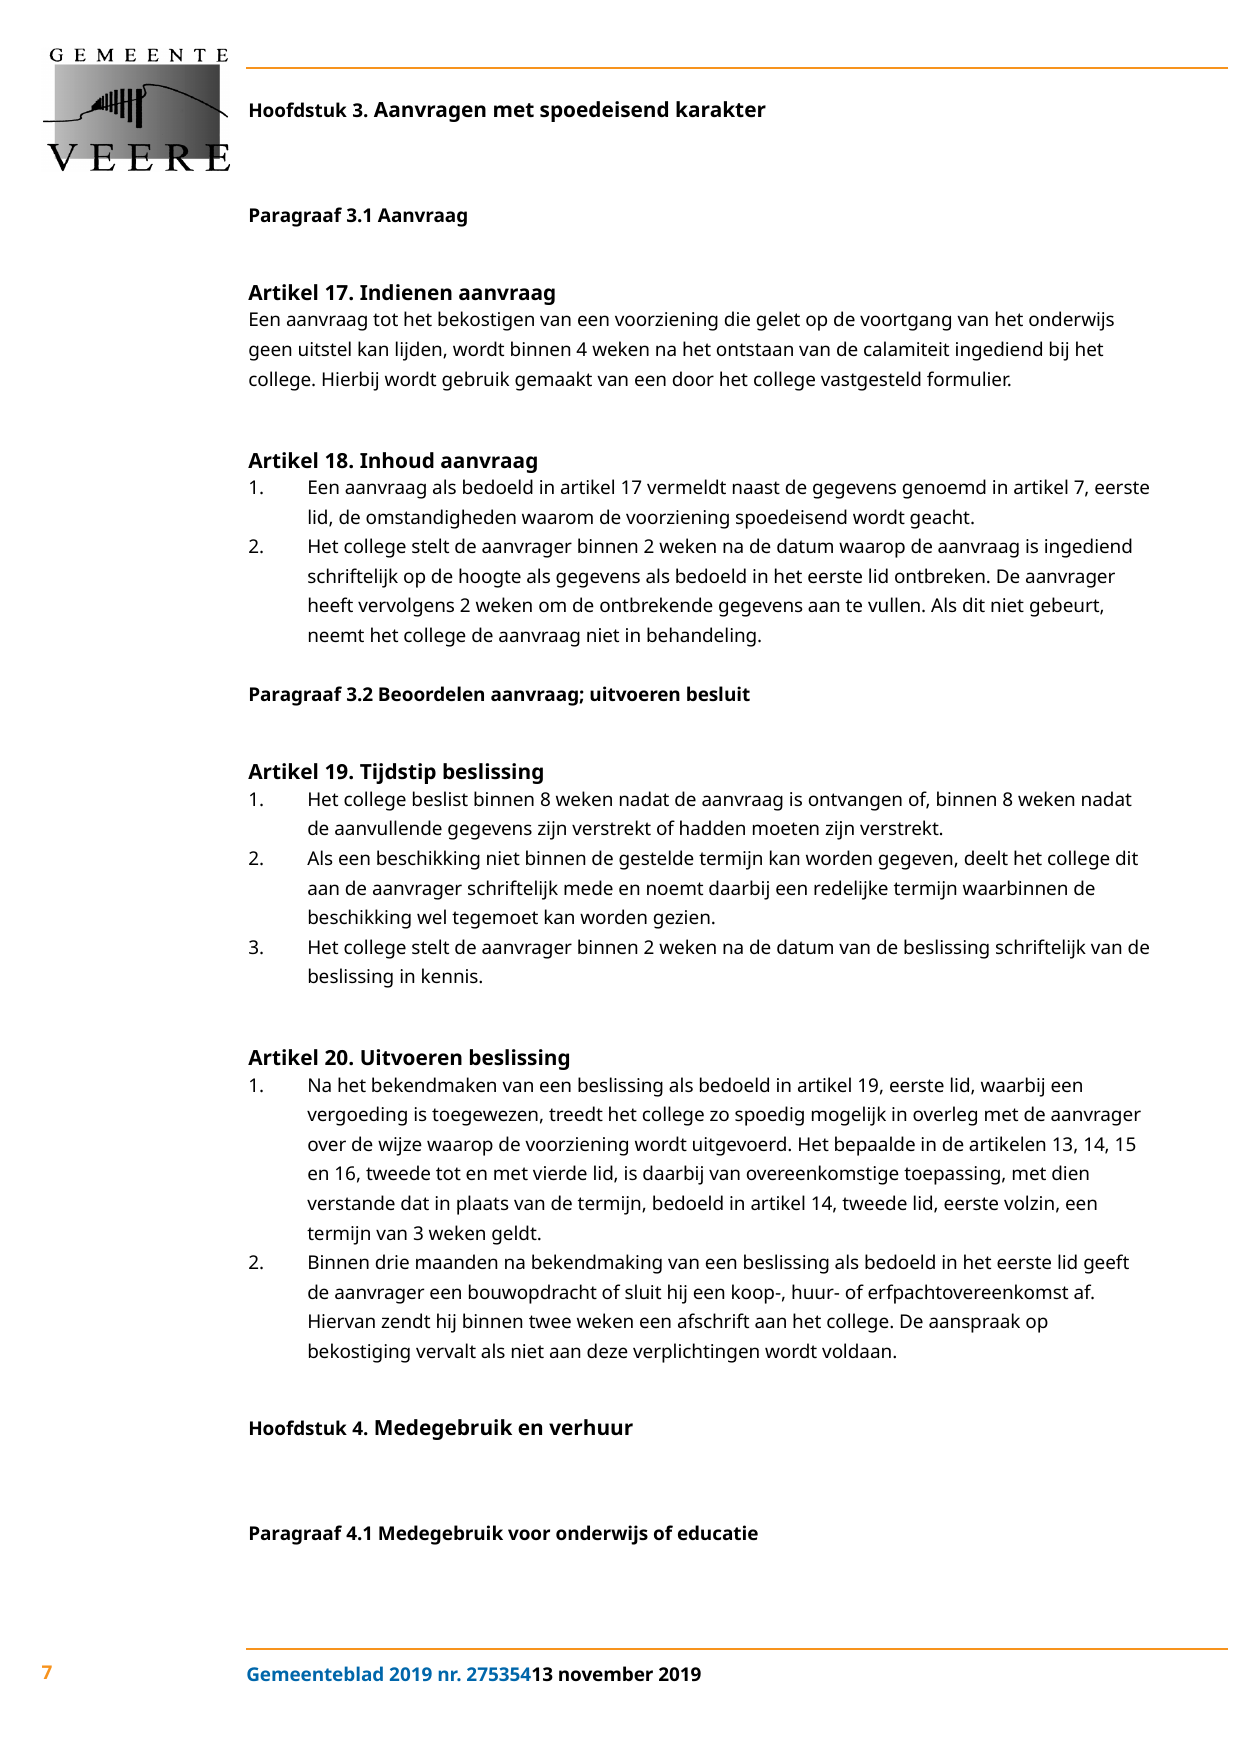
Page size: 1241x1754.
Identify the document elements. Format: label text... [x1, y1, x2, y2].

text Paragraaf 3.1 Aanvraag [248, 202, 1152, 228]
text Artikel 17. Indienen aanvraag [248, 278, 1152, 307]
text Paragraaf 4.1 Medegebruik voor onderwijs of educatie [248, 1521, 1152, 1546]
list Na het bekendmaken van een beslissing als bedoeld in artikel 19, eerste lid, waarbij een vergoeding is toegewezen, treedt het college zo spoedig mogelijk in overleg met de aanvrager over de wijze waarop de voorziening wordt uitgevoerd. Het bepaalde in de artikelen 13, 14, 15 en 16, tweede tot en met vierde lid, is daarbij van overeenkomstige toepassing, met dien verstande dat in plaats van de termijn, bedoeld in artikel 14, tweede lid, eerste volzin, een termijn van 3 weken geldt. [248, 1072, 1152, 1246]
text Artikel 19. Tijdstip beslissing [248, 757, 1152, 786]
list Het college stelt de aanvrager binnen 2 weken na de datum van de beslissing schriftelijk van de beslissing in kennis. [248, 934, 1152, 989]
text Paragraaf 3.2 Beoordelen aanvraag; uitvoeren besluit [248, 681, 1152, 707]
list Als een beschikking niet binnen de gestelde termijn kan worden gegeven, deelt het college dit aan de aanvrager schriftelijk mede en noemt daarbij een redelijke termijn waarbinnen de beschikking wel tegemoet kan worden gezien. [248, 845, 1152, 930]
list Het college beslist binnen 8 weken nadat de aanvraag is ontvangen of, binnen 8 weken nadat de aanvullende gegevens zijn verstrekt of hadden moeten zijn verstrekt. [248, 786, 1152, 841]
text Artikel 20. Uitvoeren beslissing [248, 1043, 1152, 1072]
text Hoofdstuk 4. Medegebruik en verhuur [248, 1413, 1152, 1442]
list Binnen drie maanden na bekendmaking van een beslissing als bedoeld in het eerste lid geeft de aanvrager een bouwopdracht of sluit hij een koop-, huur- of erfpachtovereenkomst af. Hiervan zendt hij binnen twee weken een afschrift aan het college. De aanspraak op bekostiging vervalt als niet aan deze verplichtingen wordt voldaan. [248, 1249, 1152, 1364]
text Een aanvraag tot het bekostigen van een voorziening die gelet op de voortgang van het onderwijs geen uitstel kan lijden, wordt binnen 4 weken na het ontstaan van de calamiteit ingediend bij het college. Hierbij wordt gebruik gemaakt van een door het college vastgesteld formulier. [248, 307, 1152, 392]
text Hoofdstuk 3. Aanvragen met spoedeisend karakter [248, 95, 1152, 123]
list Het college stelt de aanvrager binnen 2 weken na de datum waarop de aanvraag is ingediend schriftelijk op de hoogte als gegevens als bedoeld in het eerste lid ontbreken. De aanvrager heeft vervolgens 2 weken om de ontbrekende gegevens aan te vullen. Als dit niet gebeurt, neemt het college de aanvraag niet in behandeling. [248, 533, 1152, 648]
text Artikel 18. Inhoud aanvraag [248, 446, 1152, 474]
picture [41, 47, 231, 172]
list Een aanvraag als bedoeld in artikel 17 vermeldt naast de gegevens genoemd in artikel 7, eerste lid, de omstandigheden waarom de voorziening spoedeisend wordt geacht. [248, 474, 1152, 529]
